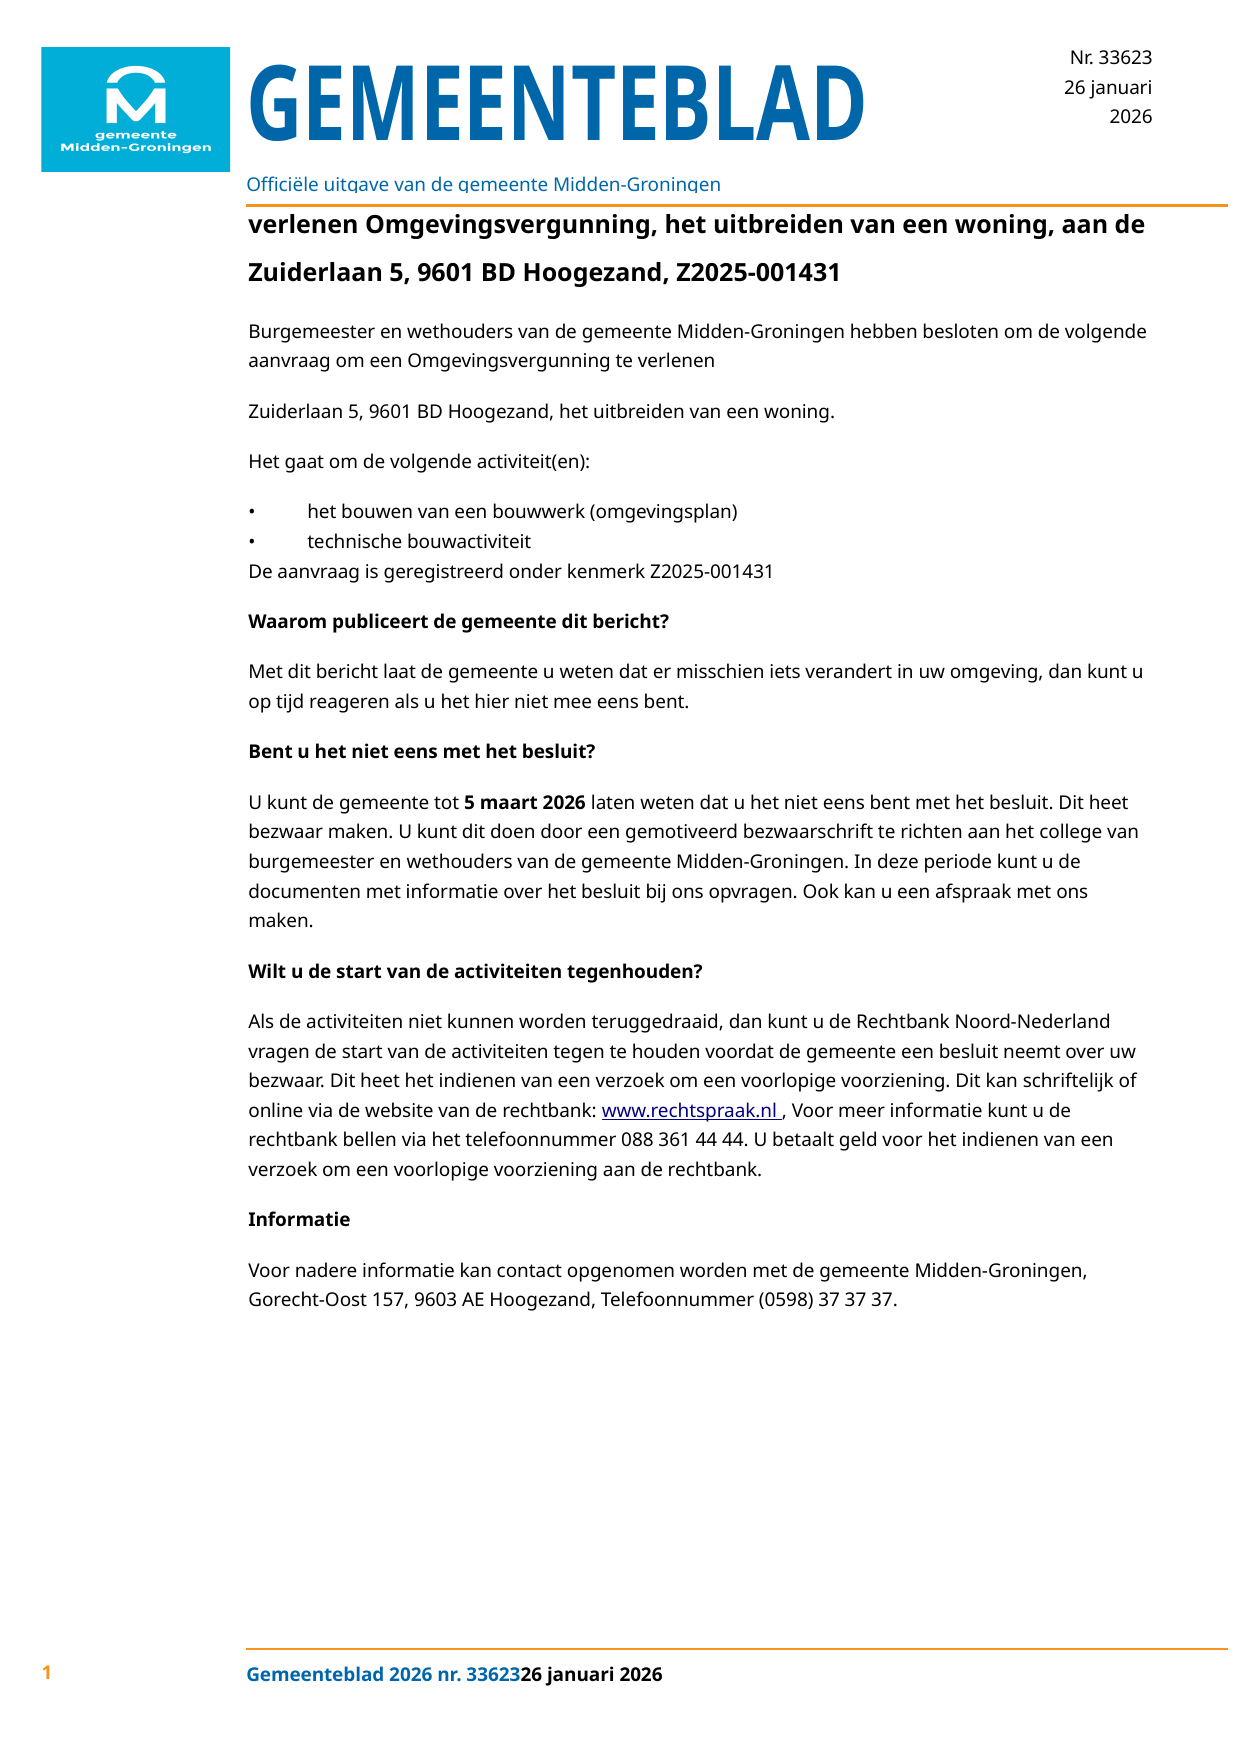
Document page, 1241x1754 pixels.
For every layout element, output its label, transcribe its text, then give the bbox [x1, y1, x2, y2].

picture [184, 146, 190, 153]
text Het gaat om de volgende activiteit(en): [248, 448, 1152, 474]
text Waarom publiceert de gemeente dit bericht? [248, 608, 1152, 634]
text U kunt de gemeente tot 5 maart 2026 laten weten dat u het niet eens bent met het besluit. Dit heet bezwaar maken. U kunt dit doen door een gemotiveerd bezwaarschrift te richten aan het college van burgemeester en wethouders van de gemeente Midden-Groningen. In deze periode kunt u de documenten met informatie over het besluit bij ons opvragen. Ook kan u een afspraak met ons maken. [248, 789, 1152, 933]
list technische bouwactiviteit [248, 528, 1152, 554]
list het bouwen van een bouwwerk (omgevingsplan) [248, 499, 1152, 524]
text Zuiderlaan 5, 9601 BD Hoogezand, het uitbreiden van een woning. [248, 398, 1152, 424]
text Informatie [248, 1207, 1152, 1232]
text Als de activiteiten niet kunnen worden teruggedraaid, dan kunt u de Rechtbank Noord-Nederland vragen de start van de activiteiten tegen te houden voordat de gemeente een besluit neemt over uw bezwaar. Dit heet het indienen van een verzoek om een voorlopige voorziening. Dit kan schriftelijk of online via de website van de rechtbank: www.rechtspraak.nl , Voor meer informatie kunt u de rechtbank bellen via het telefoonnummer 088 361 44 44. U betaalt geld voor het indienen van een verzoek om een voorlopige voorziening aan de rechtbank. [248, 1008, 1152, 1182]
picture [107, 89, 165, 122]
text Bent u het niet eens met het besluit? [248, 739, 1152, 764]
text verlenen Omgevingsvergunning, het uitbreiden van een woning, aan de Zuiderlaan 5, 9601 BD Hoogezand, Z2025-001431 [248, 207, 1152, 288]
text Met dit bericht laat de gemeente u weten dat er misschien iets verandert in uw omgeving, dan kunt u op tijd reageren als u het hier niet mee eens bent. [248, 659, 1152, 714]
text De aanvraag is geregistreerd onder kenmerk Z2025-001431 [248, 558, 1152, 584]
text Wilt u de start van de activiteiten tegenhouden? [248, 958, 1152, 984]
text Burgemeester en wethouders van de gemeente Midden-Groningen hebben besloten om de volgende aanvraag om een Omgevingsvergunning te verlenen [248, 318, 1152, 373]
text Voor nadere informatie kan contact opgenomen worden met de gemeente Midden-Groningen, Gorecht-Oost 157, 9603 AE Hoogezand, Telefoonnummer (0598) 37 37 37. [248, 1257, 1152, 1312]
picture [108, 66, 164, 82]
